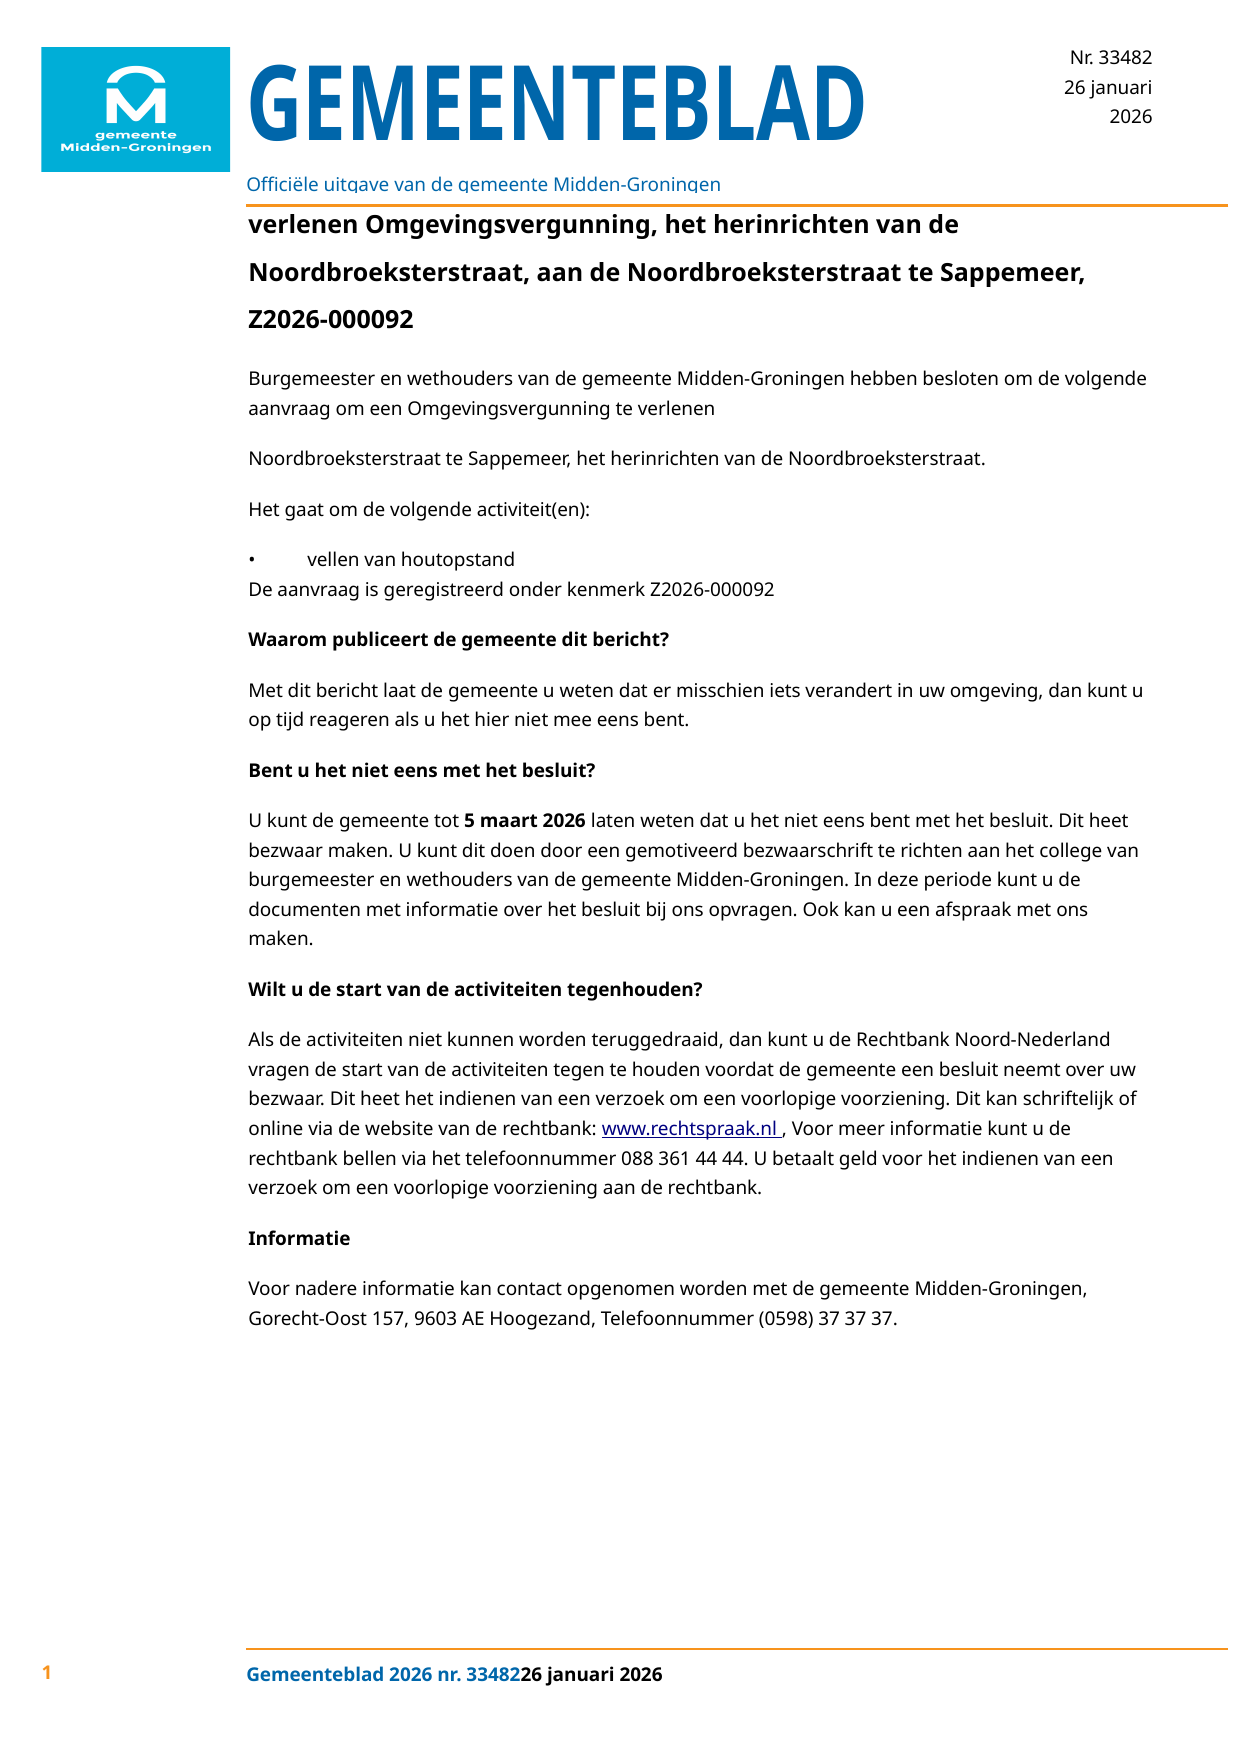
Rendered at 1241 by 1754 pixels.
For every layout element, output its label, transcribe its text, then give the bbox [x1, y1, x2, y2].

picture [107, 89, 165, 122]
text Met dit bericht laat de gemeente u weten dat er misschien iets verandert in uw omgeving, dan kunt u op tijd reageren als u het hier niet mee eens bent. [248, 677, 1152, 732]
text Burgemeester en wethouders van de gemeente Midden-Groningen hebben besloten om de volgende aanvraag om een Omgevingsvergunning te verlenen [248, 366, 1152, 421]
list vellen van houtopstand [248, 546, 1152, 572]
text verlenen Omgevingsvergunning, het herinrichten van de Noordbroeksterstraat, aan de Noordbroeksterstraat te Sappemeer, Z2026-000092 [248, 207, 1152, 336]
text Voor nadere informatie kan contact opgenomen worden met de gemeente Midden-Groningen, Gorecht-Oost 157, 9603 AE Hoogezand, Telefoonnummer (0598) 37 37 37. [248, 1275, 1152, 1330]
text Noordbroeksterstraat te Sappemeer, het herinrichten van de Noordbroeksterstraat. [248, 446, 1152, 471]
text Bent u het niet eens met het besluit? [248, 757, 1152, 782]
text Het gaat om de volgende activiteit(en): [248, 496, 1152, 522]
picture [184, 146, 190, 153]
text U kunt de gemeente tot 5 maart 2026 laten weten dat u het niet eens bent met het besluit. Dit heet bezwaar maken. U kunt dit doen door een gemotiveerd bezwaarschrift te richten aan het college van burgemeester en wethouders van de gemeente Midden-Groningen. In deze periode kunt u de documenten met informatie over het besluit bij ons opvragen. Ook kan u een afspraak met ons maken. [248, 807, 1152, 951]
text Informatie [248, 1225, 1152, 1250]
text Wilt u de start van de activiteiten tegenhouden? [248, 976, 1152, 1002]
text Waarom publiceert de gemeente dit bericht? [248, 626, 1152, 652]
text De aanvraag is geregistreerd onder kenmerk Z2026-000092 [248, 576, 1152, 602]
picture [108, 66, 164, 82]
text Als de activiteiten niet kunnen worden teruggedraaid, dan kunt u de Rechtbank Noord-Nederland vragen de start van de activiteiten tegen te houden voordat de gemeente een besluit neemt over uw bezwaar. Dit heet het indienen van een verzoek om een voorlopige voorziening. Dit kan schriftelijk of online via de website van de rechtbank: www.rechtspraak.nl , Voor meer informatie kunt u de rechtbank bellen via het telefoonnummer 088 361 44 44. U betaalt geld voor het indienen van een verzoek om een voorlopige voorziening aan de rechtbank. [248, 1026, 1152, 1200]
